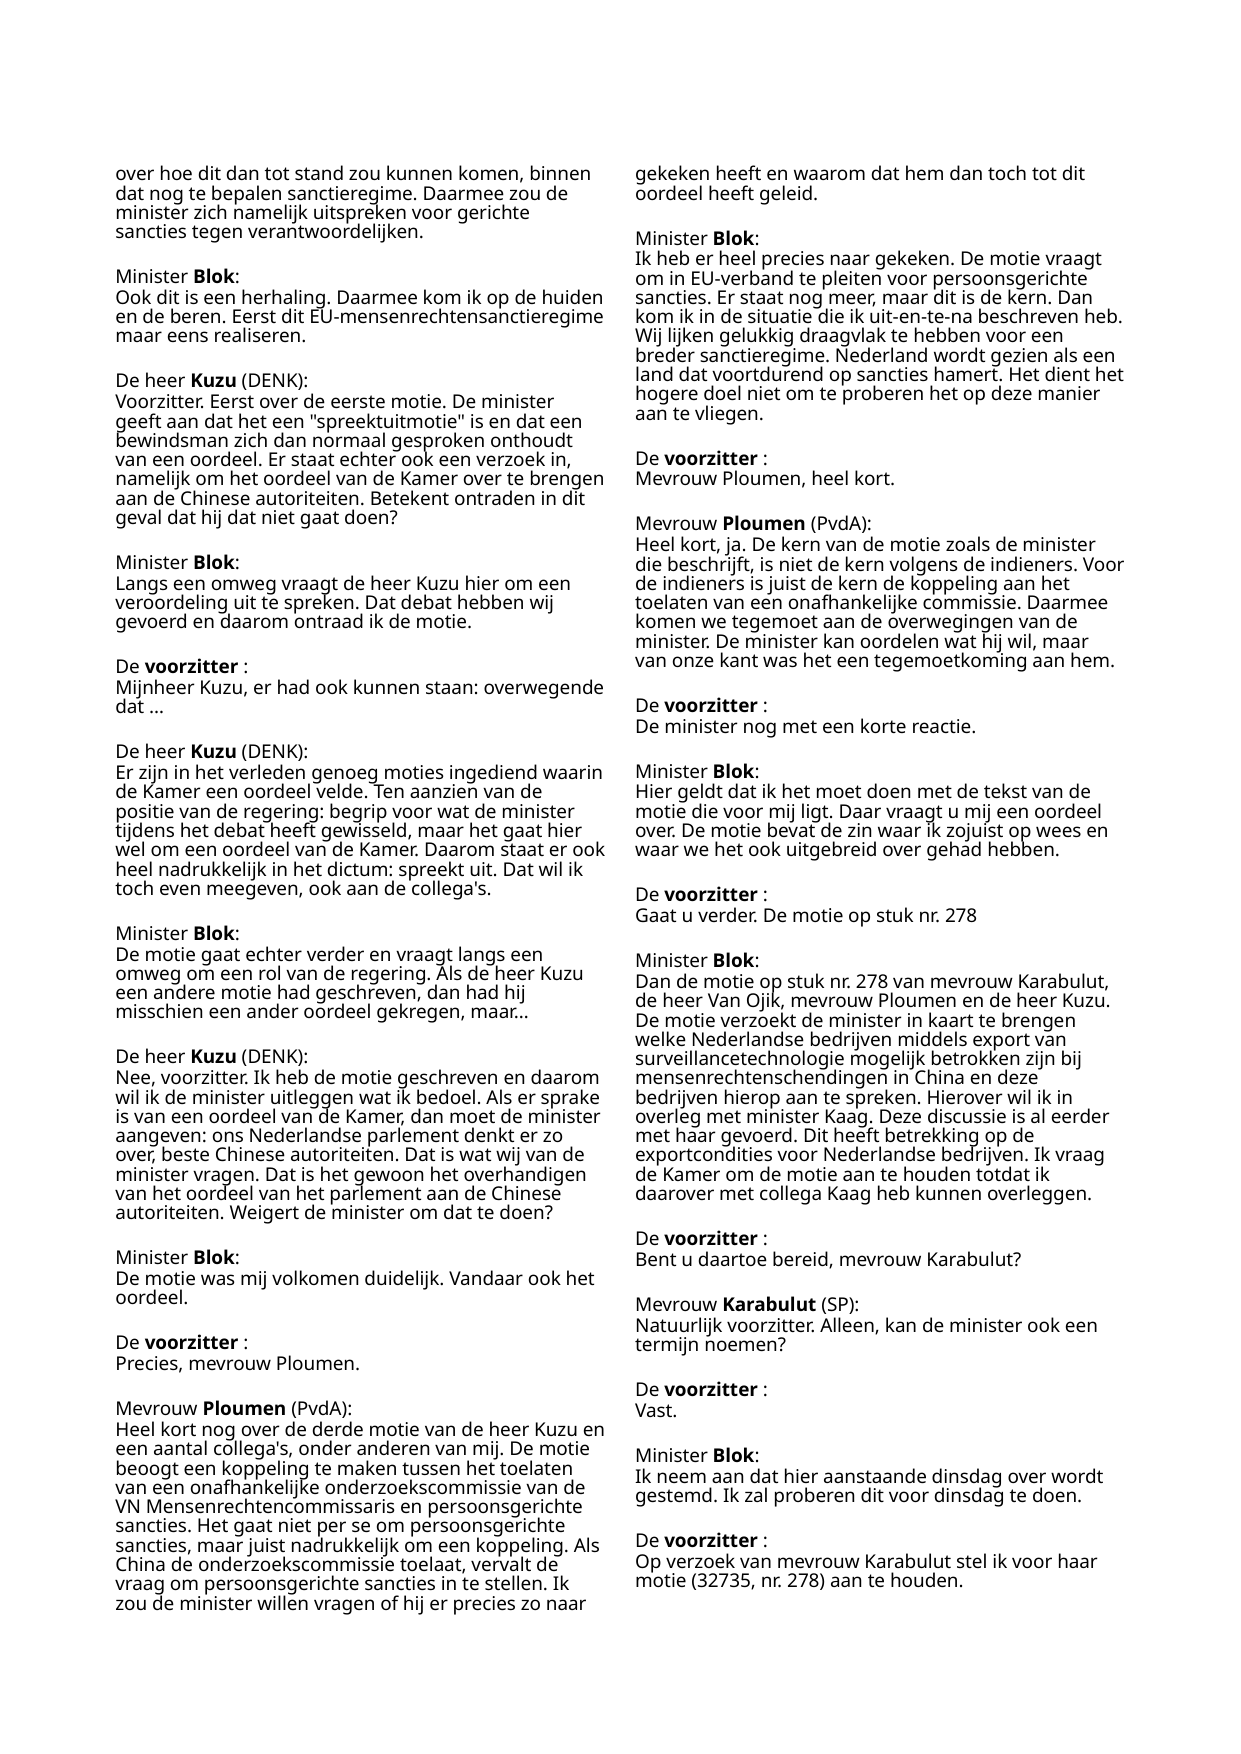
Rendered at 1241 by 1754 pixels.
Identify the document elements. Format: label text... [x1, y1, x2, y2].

text De voorzitter : [635, 1527, 1125, 1553]
text Mevrouw Ploumen (PvdA): [635, 511, 1125, 536]
text Voorzitter. Eerst over de eerste motie. De minister geeft aan dat het een "spreektuitmotie" is en dat een bewindsman zich dan normaal gesproken onthoudt van een oordeel. Er staat echter ook een verzoek in, namelijk om het oordeel van de Kamer over te brengen aan de Chinese autoriteiten. Betekent ontraden in dit geval dat hij dat niet gaat doen? [115, 393, 605, 528]
text Natuurlijk voorzitter. Alleen, kan de minister ook een termijn noemen? [635, 1317, 1125, 1355]
text De heer Kuzu (DENK): [115, 738, 605, 764]
text Heel kort, ja. De kern van de motie zoals de minister die beschrijft, is niet de kern volgens de indieners. Voor de indieners is juist de kern de koppeling aan het toelaten van een onafhankelijke commissie. Daarmee komen we tegemoet aan de overwegingen van de minister. De minister kan oordelen wat hij wil, maar van onze kant was het een tegemoetkoming aan hem. [635, 536, 1125, 671]
text Bent u daartoe bereid, mevrouw Karabulut? [635, 1251, 1125, 1270]
text Mevrouw Karabulut (SP): [635, 1291, 1125, 1317]
text Dan de motie op stuk nr. 278 van mevrouw Karabulut, de heer Van Ojik, mevrouw Ploumen en de heer Kuzu. De motie verzoekt de minister in kaart te brengen welke Nederlandse bedrijven middels export van surveillancetechnologie mogelijk betrokken zijn bij mensenrechtenschendingen in China en deze bedrijven hierop aan te spreken. Hierover wil ik in overleg met minister Kaag. Deze discussie is al eerder met haar gevoerd. Dit heeft betrekking op de exportcondities voor Nederlandse bedrijven. Ik vraag de Kamer om de motie aan te houden totdat ik daarover met collega Kaag heb kunnen overleggen. [635, 973, 1125, 1204]
text Ook dit is een herhaling. Daarmee kom ik op de huiden en de beren. Eerst dit EU-mensenrechtensanctieregime maar eens realiseren. [115, 289, 605, 347]
text De voorzitter : [115, 653, 605, 679]
text De motie was mij volkomen duidelijk. Vandaar ook het oordeel. [115, 1270, 605, 1309]
text De voorzitter : [635, 445, 1125, 470]
text Minister Blok: [635, 225, 1125, 250]
text De voorzitter : [115, 1329, 605, 1355]
text De voorzitter : [635, 1225, 1125, 1251]
text Minister Blok: [635, 758, 1125, 783]
text De voorzitter : [635, 692, 1125, 718]
text De voorzitter : [635, 881, 1125, 907]
text Langs een omweg vraagt de heer Kuzu hier om een veroordeling uit te spreken. Dat debat hebben wij gevoerd en daarom ontraad ik de motie. [115, 575, 605, 633]
text De heer Kuzu (DENK): [115, 368, 605, 393]
text Minister Blok: [115, 1244, 605, 1270]
text Mevrouw Ploumen (PvdA): [115, 1395, 605, 1421]
text Er zijn in het verleden genoeg moties ingediend waarin de Kamer een oordeel velde. Ten aanzien van de positie van de regering: begrip voor wat de minister tijdens het debat heeft gewisseld, maar het gaat hier wel om een oordeel van de Kamer. Daarom staat er ook heel nadrukkelijk in het dictum: spreekt uit. Dat wil ik toch even meegeven, ook aan de collega's. [115, 764, 605, 899]
text Minister Blok: [115, 920, 605, 946]
text De motie gaat echter verder en vraagt langs een omweg om een rol van de regering. Als de heer Kuzu een andere motie had geschreven, dan had hij misschien een ander oordeel gekregen, maar… [115, 946, 605, 1023]
text De heer Kuzu (DENK): [115, 1044, 605, 1069]
text Ik heb er heel precies naar gekeken. De motie vraagt om in EU-verband te pleiten voor persoonsgerichte sancties. Er staat nog meer, maar dit is de kern. Dan kom ik in de situatie die ik uit-en-te-na beschreven heb. Wij lijken gelukkig draagvlak te hebben voor een breder sanctieregime. Nederland wordt gezien als een land dat voortdurend op sancties hamert. Het dient het hogere doel niet om te proberen het op deze manier aan te vliegen. [635, 250, 1125, 424]
text Op verzoek van mevrouw Karabulut stel ik voor haar motie (32735, nr. 278) aan te houden. [635, 1553, 1125, 1591]
text Minister Blok: [635, 947, 1125, 973]
text Ik neem aan dat hier aanstaande dinsdag over wordt gestemd. Ik zal proberen dit voor dinsdag te doen. [635, 1468, 1125, 1506]
text Minister Blok: [635, 1442, 1125, 1468]
text De voorzitter : [635, 1376, 1125, 1402]
text Mijnheer Kuzu, er had ook kunnen staan: overwegende dat … [115, 679, 605, 718]
text Minister Blok: [115, 263, 605, 289]
text Mevrouw Ploumen, heel kort. [635, 470, 1125, 490]
text gekeken heeft en waarom dat hem dan toch tot dit oordeel heeft geleid. [635, 165, 1125, 204]
text over hoe dit dan tot stand zou kunnen komen, binnen dat nog te bepalen sanctieregime. Daarmee zou de minister zich namelijk uitspreken voor gerichte sancties tegen verantwoordelijken. [115, 165, 605, 242]
text Heel kort nog over de derde motie van de heer Kuzu en een aantal collega's, onder anderen van mij. De motie beoogt een koppeling te maken tussen het toelaten van een onafhankelijke onderzoekscommissie van de VN Mensenrechtencommissaris en persoonsgerichte sancties. Het gaat niet per se om persoonsgerichte sancties, maar juist nadrukkelijk om een koppeling. Als China de onderzoekscommissie toelaat, vervalt de vraag om persoonsgerichte sancties in te stellen. Ik zou de minister willen vragen of hij er precies zo naar [115, 1421, 605, 1614]
text Hier geldt dat ik het moet doen met de tekst van de motie die voor mij ligt. Daar vraagt u mij een oordeel over. De motie bevat de zin waar ik zojuist op wees en waar we het ook uitgebreid over gehad hebben. [635, 783, 1125, 861]
text De minister nog met een korte reactie. [635, 718, 1125, 737]
text Vast. [635, 1402, 1125, 1421]
text Precies, mevrouw Ploumen. [115, 1355, 605, 1374]
text Minister Blok: [115, 549, 605, 575]
text Nee, voorzitter. Ik heb de motie geschreven en daarom wil ik de minister uitleggen wat ik bedoel. Als er sprake is van een oordeel van de Kamer, dan moet de minister aangeven: ons Nederlandse parlement denkt er zo over, beste Chinese autoriteiten. Dat is wat wij van de minister vragen. Dat is het gewoon het overhandigen van het oordeel van het parlement aan de Chinese autoriteiten. Weigert de minister om dat te doen? [115, 1069, 605, 1223]
text Gaat u verder. De motie op stuk nr. 278 [635, 907, 1125, 926]
